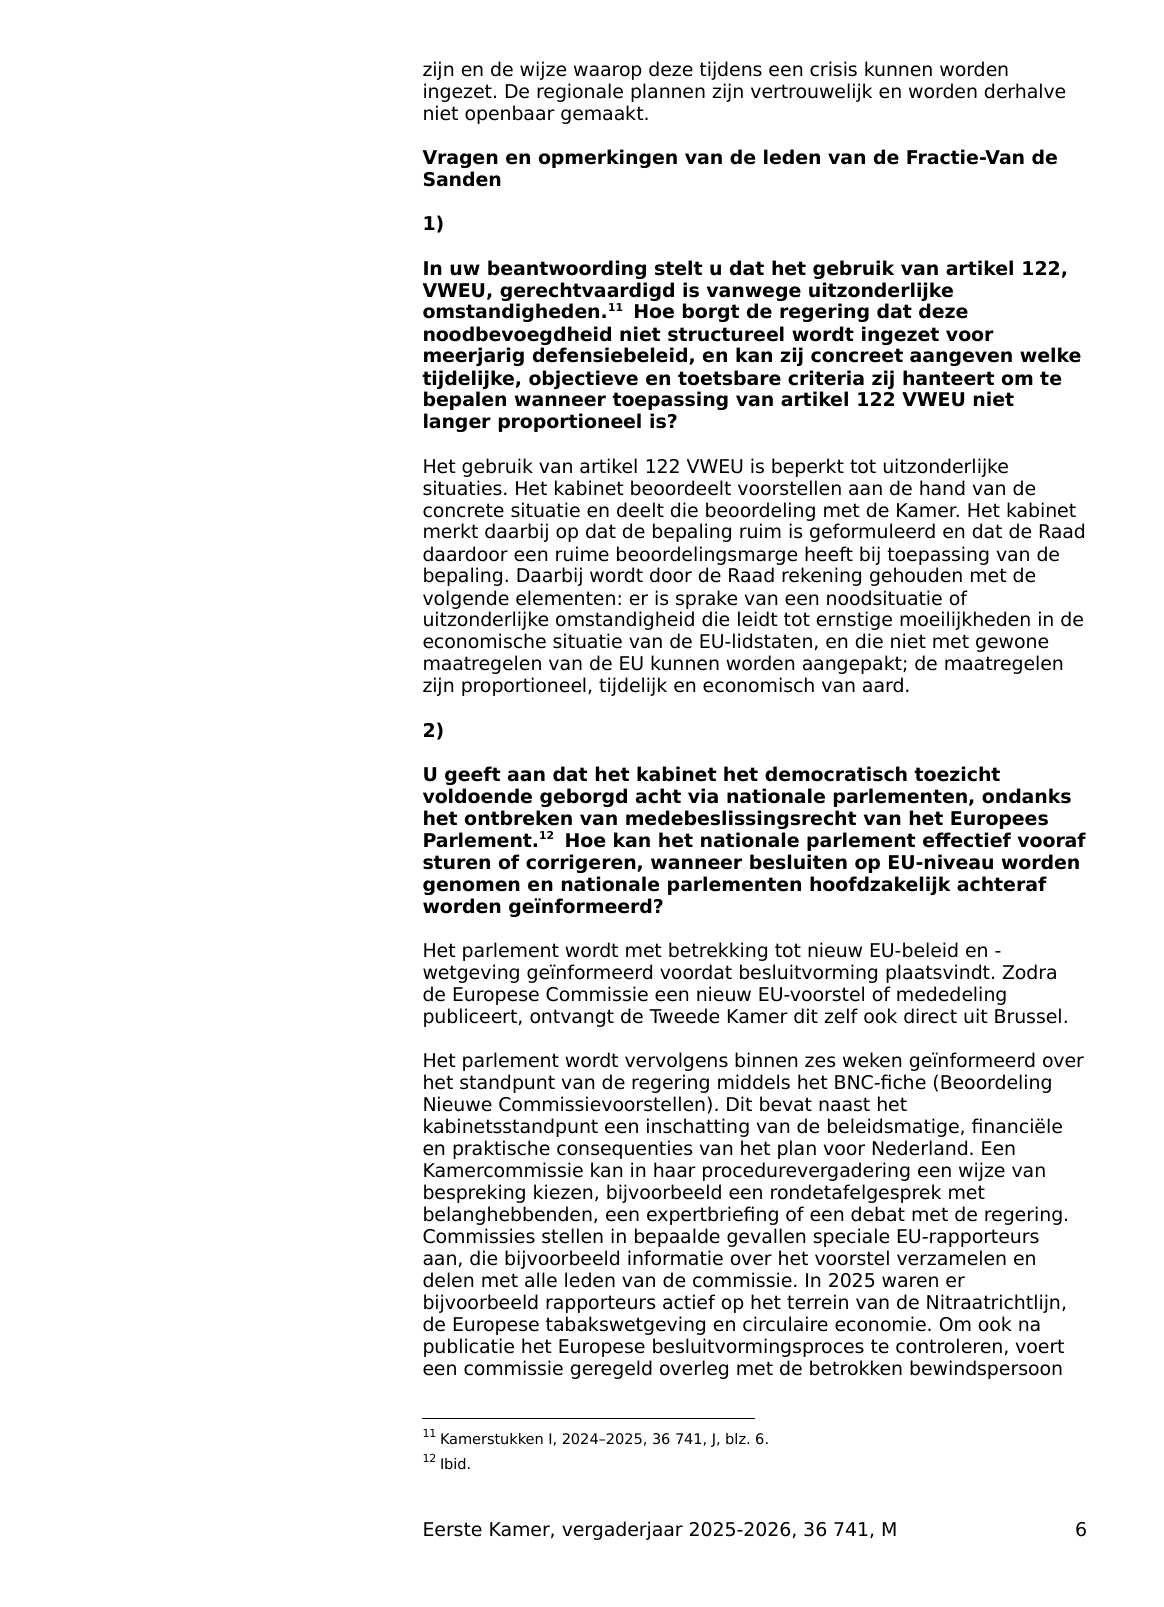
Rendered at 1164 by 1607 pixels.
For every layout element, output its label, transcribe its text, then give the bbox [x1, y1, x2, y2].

text Ibid. [422, 1452, 1087, 1474]
subtitle Vragen en opmerkingen van de leden van de Fractie-Van de Sanden [422, 147, 1087, 191]
subtitle 1) [422, 213, 1087, 235]
text Het gebruik van artikel 122 VWEU is beperkt tot uitzonderlijke situaties. Het kabinet beoordeelt voorstellen aan de hand van de concrete situatie en deelt die beoordeling met de Kamer. Het kabinet merkt daarbij op dat de bepaling ruim is geformuleerd en dat de Raad daardoor een ruime beoordelingsmarge heeft bij toepassing van de bepaling. Daarbij wordt door de Raad rekening gehouden met de volgende elementen: er is sprake van een noodsituatie of uitzonderlijke omstandigheid die leidt tot ernstige moeilijkheden in de economische situatie van de EU-lidstaten, en die niet met gewone maatregelen van de EU kunnen worden aangepakt; de maatregelen zijn proportioneel, tijdelijk en economisch van aard. [422, 456, 1087, 697]
text Het parlement wordt vervolgens binnen zes weken geïnformeerd over het standpunt van de regering middels het BNC-fiche (Beoordeling Nieuwe Commissievoorstellen). Dit bevat naast het kabinetsstandpunt een inschatting van de beleidsmatige, financiële en praktische consequenties van het plan voor Nederland. Een Kamercommissie kan in haar procedurevergadering een wijze van bespreking kiezen, bijvoorbeeld een rondetafelgesprek met belanghebbenden, een expertbriefing of een debat met de regering. Commissies stellen in bepaalde gevallen speciale EU-rapporteurs aan, die bijvoorbeeld informatie over het voorstel verzamelen en delen met alle leden van de commissie. In 2025 waren er bijvoorbeeld rapporteurs actief op het terrein van de Nitraatrichtlijn, de Europese tabakswetgeving en circulaire economie. Om ook na publicatie het Europese besluitvormingsproces te controleren, voert een commissie geregeld overleg met de betrokken bewindspersoon [422, 1050, 1087, 1379]
text U geeft aan dat het kabinet het democratisch toezicht voldoende geborgd acht via nationale parlementen, ondanks het ontbreken van medebeslissingsrecht van het Europees Parlement. Hoe kan het nationale parlement effectief vooraf sturen of corrigeren, wanneer besluiten op EU-niveau worden genomen en nationale parlementen hoofdzakelijk achteraf worden geïnformeerd? [422, 764, 1087, 917]
subtitle 2) [422, 719, 1087, 741]
text zijn en de wijze waarop deze tijdens een crisis kunnen worden ingezet. De regionale plannen zijn vertrouwelijk en worden derhalve niet openbaar gemaakt. [422, 59, 1087, 125]
text Kamerstukken I, 2024–2025, 36 741, J, blz. 6. [422, 1427, 1087, 1449]
text In uw beantwoording stelt u dat het gebruik van artikel 122, VWEU, gerechtvaardigd is vanwege uitzonderlijke omstandigheden. Hoe borgt de regering dat deze noodbevoegdheid niet structureel wordt ingezet voor meerjarig defensiebeleid, en kan zij concreet aangeven welke tijdelijke, objectieve en toetsbare criteria zij hanteert om te bepalen wanneer toepassing van artikel 122 VWEU niet langer proportioneel is? [422, 257, 1087, 433]
text Het parlement wordt met betrekking tot nieuw EU-beleid en -wetgeving geïnformeerd voordat besluitvorming plaatsvindt. Zodra de Europese Commissie een nieuw EU-voorstel of mededeling publiceert, ontvangt de Tweede Kamer dit zelf ook direct uit Brussel. [422, 940, 1087, 1028]
